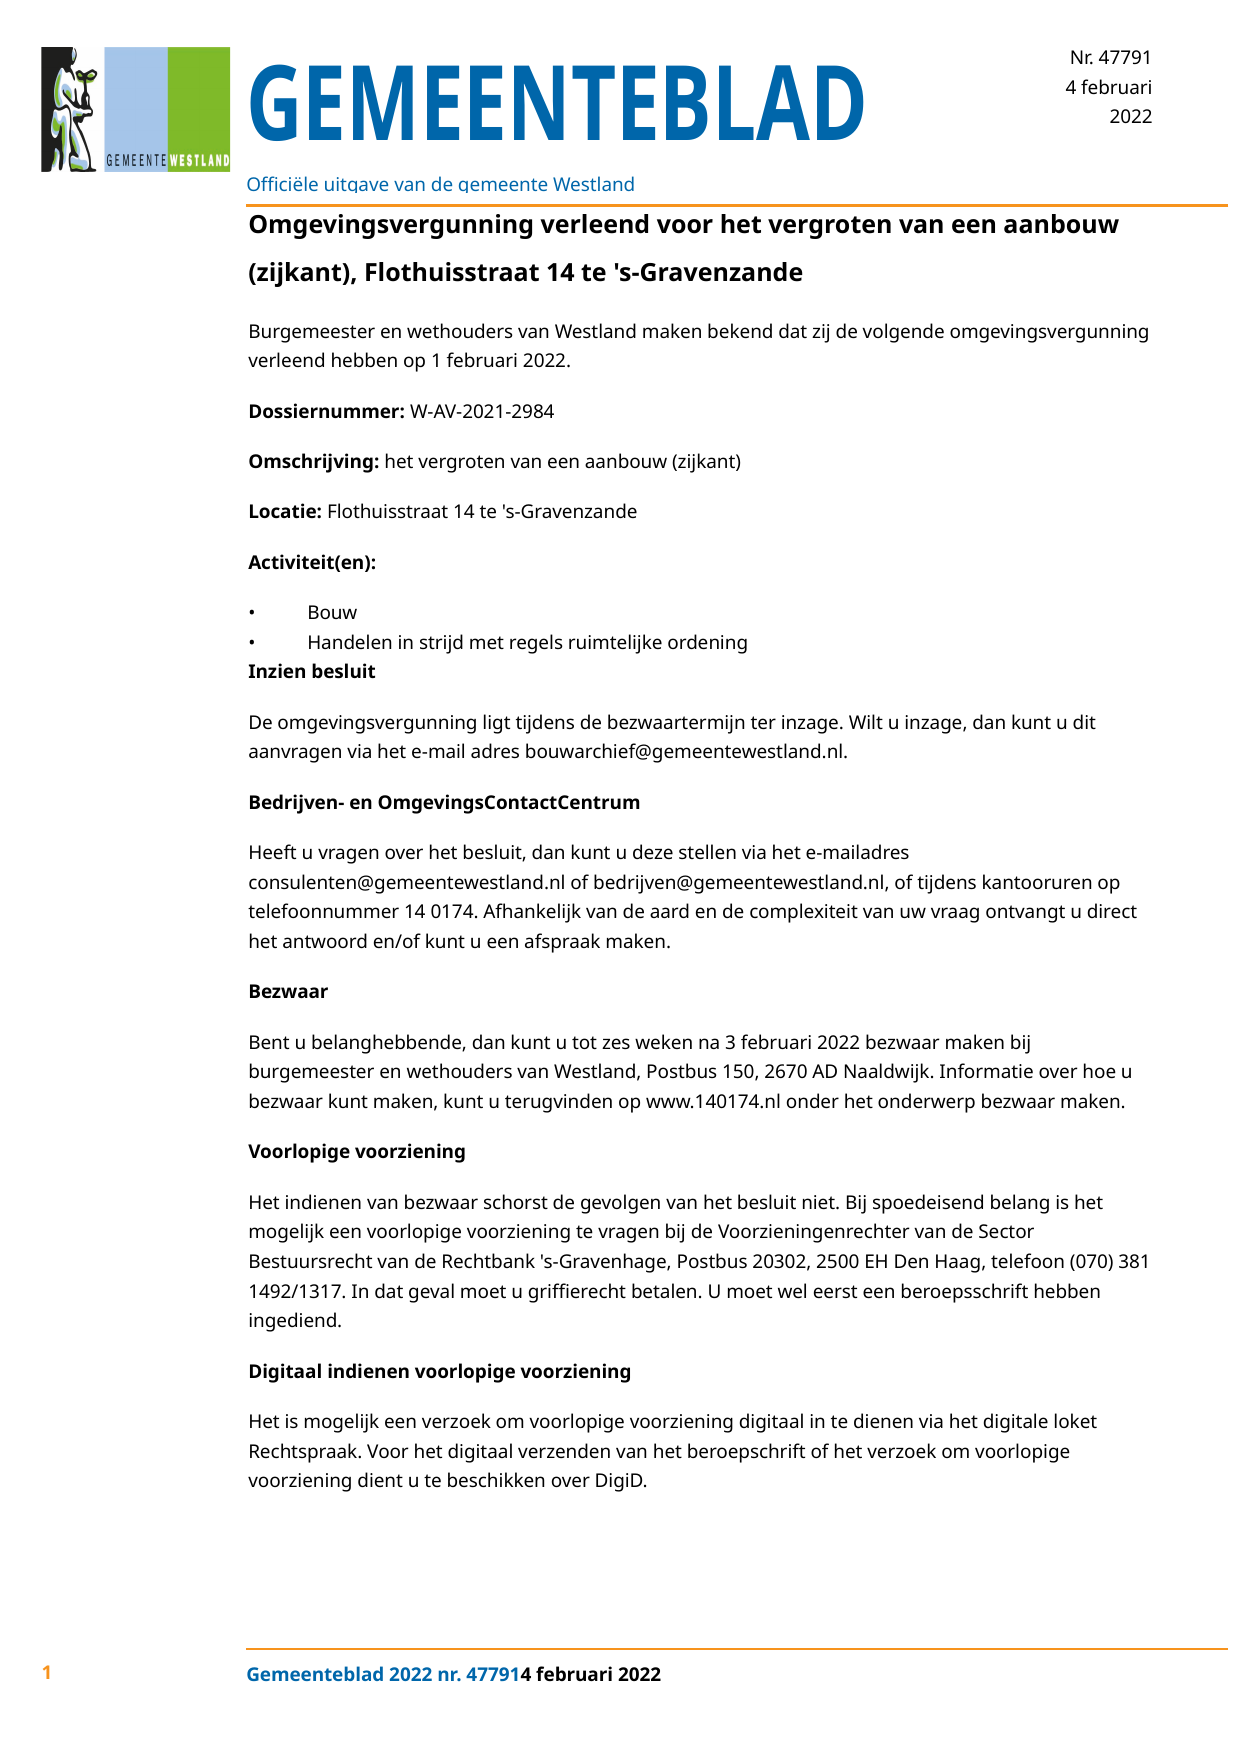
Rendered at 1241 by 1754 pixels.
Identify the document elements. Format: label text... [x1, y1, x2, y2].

text Bedrijven- en OmgevingsContactCentrum [248, 789, 1152, 815]
text Dossiernummer: W-AV-2021-2984 [248, 398, 1152, 424]
list Bouw [248, 599, 1152, 625]
text De omgevingsvergunning ligt tijdens de bezwaartermijn ter inzage. Wilt u inzage, dan kunt u dit aanvragen via het e-mail adres bouwarchief@gemeentewestland.nl. [248, 709, 1152, 764]
text Voorlopige voorziening [248, 1139, 1152, 1164]
text Omgevingsvergunning verleend voor het vergroten van een aanbouw (zijkant), Flothuisstraat 14 te 's-Gravenzande [248, 207, 1152, 288]
text Heeft u vragen over het besluit, dan kunt u deze stellen via het e-mailadres consulenten@gemeentewestland.nl of bedrijven@gemeentewestland.nl, of tijdens kantooruren op telefoonnummer 14 0174. Afhankelijk van de aard en de complexiteit van uw vraag ontvangt u direct het antwoord en/of kunt u een afspraak maken. [248, 839, 1152, 954]
list Handelen in strijd met regels ruimtelijke ordening [248, 629, 1152, 655]
text Het indienen van bezwaar schorst de gevolgen van het besluit niet. Bij spoedeisend belang is het mogelijk een voorlopige voorziening te vragen bij de Voorzieningenrechter van de Sector Bestuursrecht van de Rechtbank 's-Gravenhage, Postbus 20302, 2500 EH Den Haag, telefoon (070) 381 1492/1317. In dat geval moet u griffierecht betalen. U moet wel eerst een beroepsschrift hebben ingediend. [248, 1189, 1152, 1333]
text Het is mogelijk een verzoek om voorlopige voorziening digitaal in te dienen via het digitale loket Rechtspraak. Voor het digitaal verzenden van het beroepschrift of het verzoek om voorlopige voorziening dient u te beschikken over DigiD. [248, 1408, 1152, 1493]
text Inzien besluit [248, 659, 1152, 684]
text Omschrijving: het vergroten van een aanbouw (zijkant) [248, 448, 1152, 474]
text Burgemeester en wethouders van Westland maken bekend dat zij de volgende omgevingsvergunning verleend hebben op 1 februari 2022. [248, 318, 1152, 373]
text Digitaal indienen voorlopige voorziening [248, 1358, 1152, 1384]
text Activiteit(en): [248, 549, 1152, 575]
text Bezwaar [248, 979, 1152, 1004]
text Bent u belanghebbende, dan kunt u tot zes weken na 3 februari 2022 bezwaar maken bij burgemeester en wethouders van Westland, Postbus 150, 2670 AD Naaldwijk. Informatie over hoe u bezwaar kunt maken, kunt u terugvinden op www.140174.nl onder het onderwerp bezwaar maken. [248, 1029, 1152, 1114]
text Locatie: Flothuisstraat 14 te 's-Gravenzande [248, 499, 1152, 524]
picture [41, 47, 231, 172]
